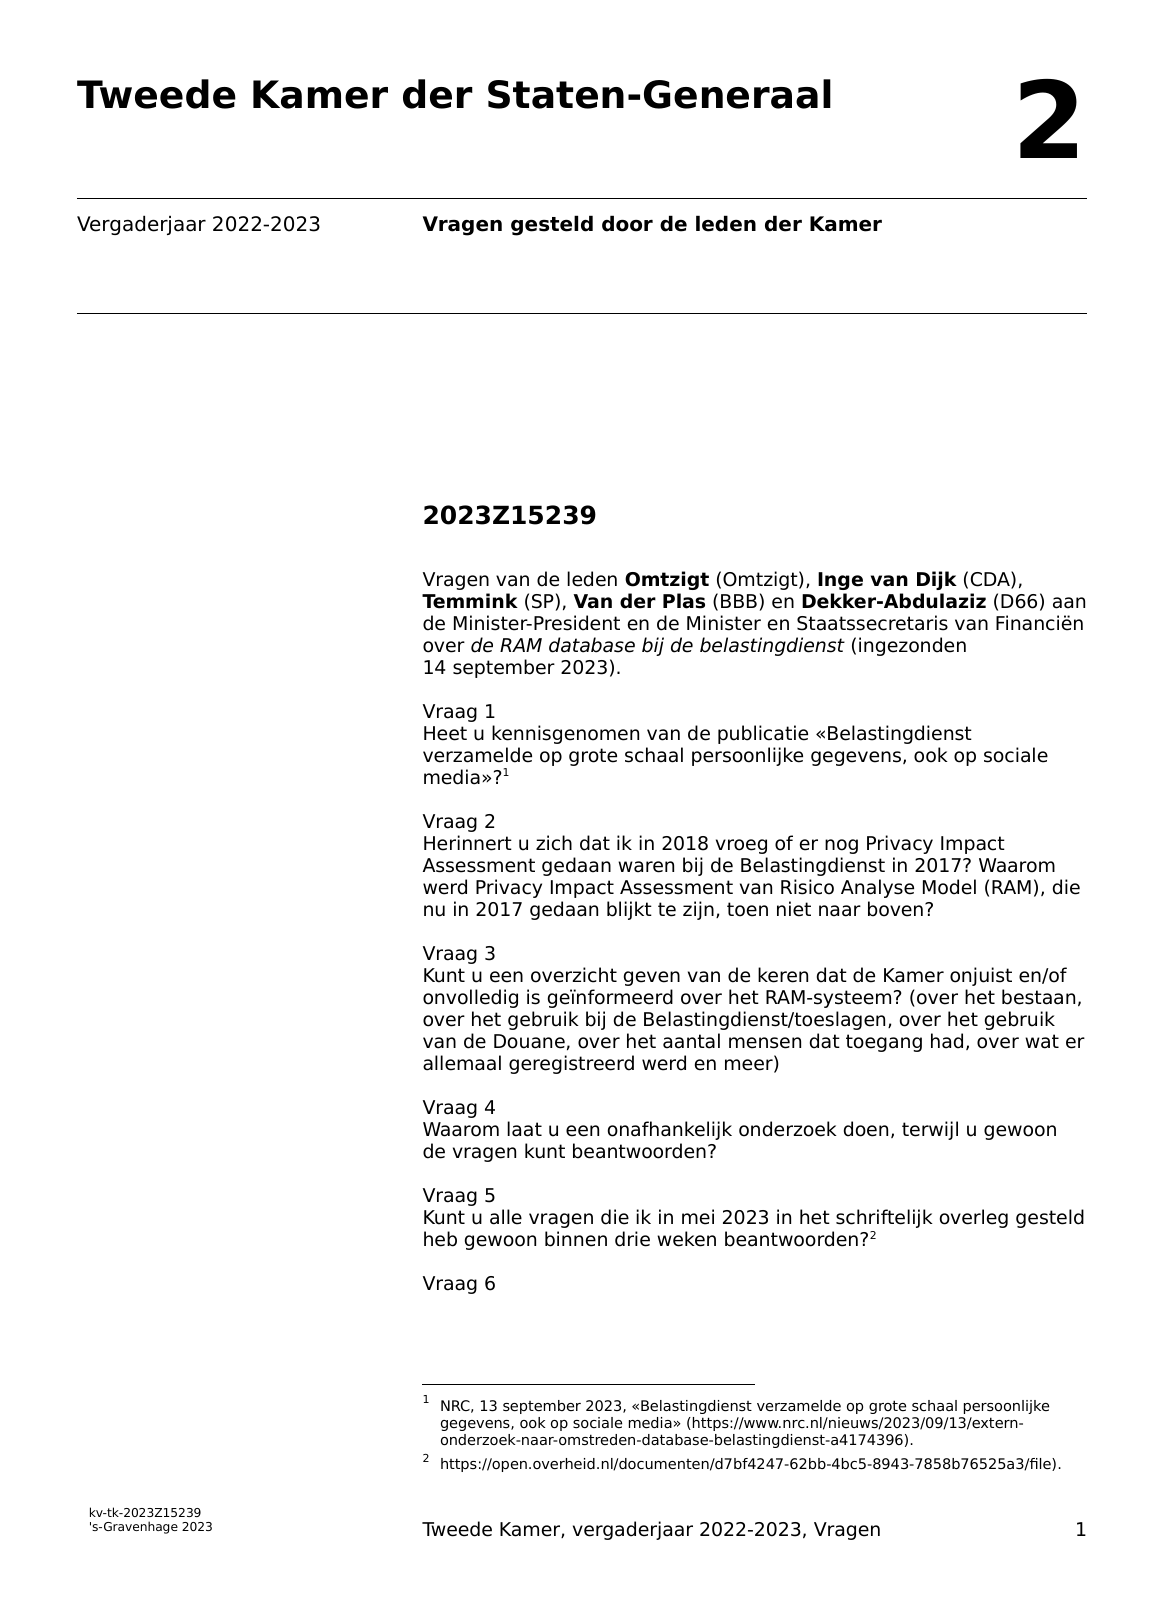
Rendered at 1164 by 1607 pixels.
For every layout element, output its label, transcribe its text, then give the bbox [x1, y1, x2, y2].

text 's-Gravenhage 2023 [88, 1520, 323, 1534]
text Vraag 1 [422, 701, 1087, 723]
text Vraag 2 [422, 811, 1087, 833]
text Kunt u een overzicht geven van de keren dat de Kamer onjuist en/of onvolledig is geïnformeerd over het RAM-systeem? (over het bestaan, over het gebruik bij de Belastingdienst/toeslagen, over het gebruik van de Douane, over het aantal mensen dat toegang had, over wat er allemaal geregistreerd werd en meer) [422, 965, 1087, 1075]
text Vraag 3 [422, 943, 1087, 965]
text NRC, 13 september 2023, «Belastingdienst verzamelde op grote schaal persoonlijke gegevens, ook op sociale media» (https://www.nrc.nl/nieuws/2023/09/13/extern-onderzoek-naar-omstreden-database-belastingdienst-a4174396). [422, 1393, 1087, 1449]
text 2023Z15239 [422, 501, 1087, 531]
text Vragen van de leden Omtzigt (Omtzigt), Inge van Dijk (CDA), Temmink (SP), Van der Plas (BBB) en Dekker-Abdulaziz (D66) aan de Minister-President en de Minister en Staatssecretaris van Financiën over de RAM database bij de belastingdienst (ingezonden 14 september 2023). [422, 569, 1087, 679]
table_header 2 [886, 59, 1087, 198]
text kv-tk-2023Z15239 [88, 1506, 323, 1520]
text Vraag 6 [422, 1273, 1087, 1295]
text Vraag 4 [422, 1097, 1087, 1119]
text Kunt u alle vragen die ik in mei 2023 in het schriftelijk overleg gesteld heb gewoon binnen drie weken beantwoorden? [422, 1207, 1087, 1251]
table_cell Vergaderjaar 2022-2023 [77, 199, 422, 313]
text Heet u kennisgenomen van de publicatie «Belastingdienst verzamelde op grote schaal persoonlijke gegevens, ook op sociale media»? [422, 723, 1087, 789]
table_cell Vragen gesteld door de leden der Kamer [422, 199, 1087, 313]
text Herinnert u zich dat ik in 2018 vroeg of er nog Privacy Impact Assessment gedaan waren bij de Belastingdienst in 2017? Waarom werd Privacy Impact Assessment van Risico Analyse Model (RAM), die nu in 2017 gedaan blijkt te zijn, toen niet naar boven? [422, 833, 1087, 921]
text Waarom laat u een onafhankelijk onderzoek doen, terwijl u gewoon de vragen kunt beantwoorden? [422, 1119, 1087, 1163]
table_header Tweede Kamer der Staten-Generaal [77, 59, 886, 198]
text https://open.overheid.nl/documenten/d7bf4247-62bb-4bc5-8943-7858b76525a3/file). [422, 1452, 1087, 1474]
text Vraag 5 [422, 1185, 1087, 1207]
